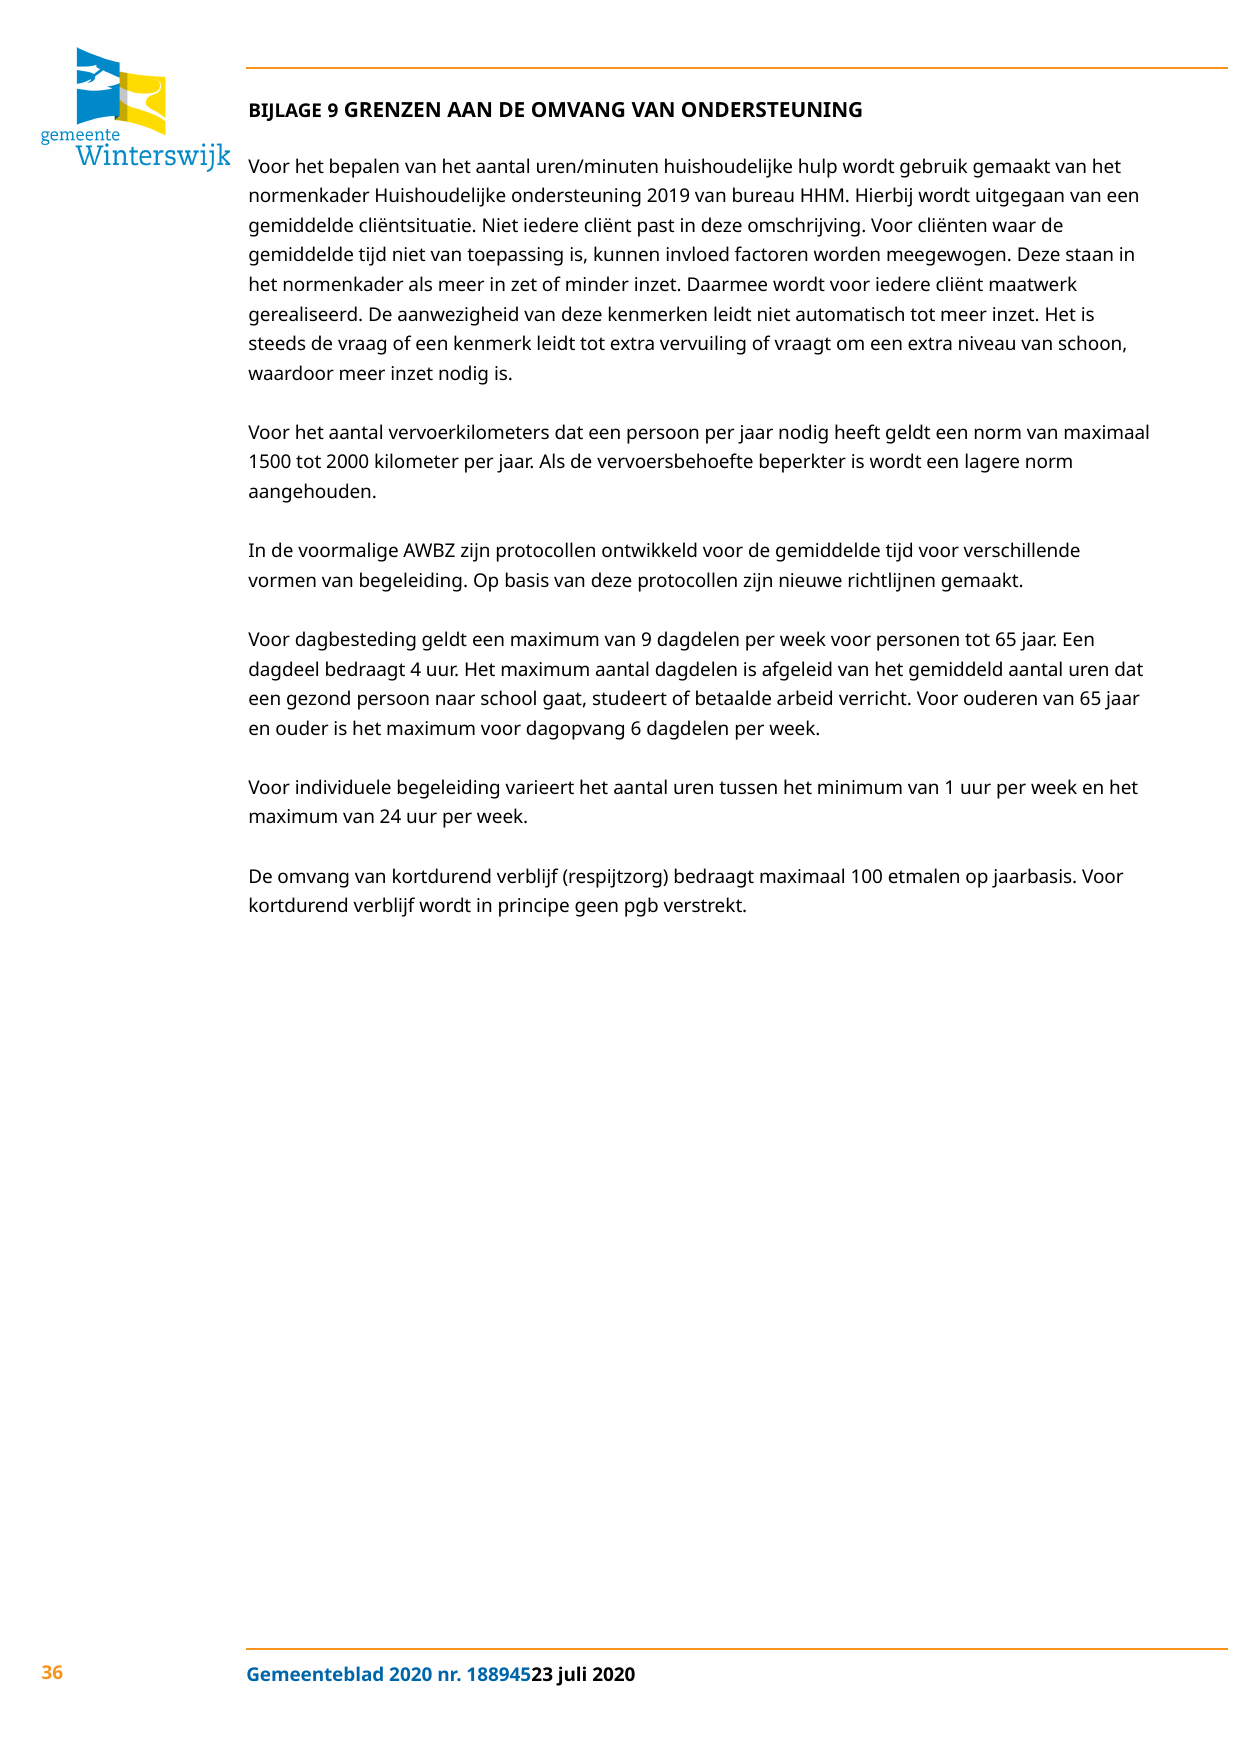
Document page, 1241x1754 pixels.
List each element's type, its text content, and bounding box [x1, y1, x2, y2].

picture [225, 153, 231, 162]
text De omvang van kortdurend verblijf (respijtzorg) bedraagt maximaal 100 etmalen op jaarbasis. Voor kortdurend verblijf wordt in principe geen pgb verstrekt. [248, 863, 1152, 918]
text Voor het aantal vervoerkilometers dat een persoon per jaar nodig heeft geldt een norm van maximaal 1500 tot 2000 kilometer per jaar. Als de vervoersbehoefte beperkter is wordt een lagere norm aangehouden. [248, 419, 1152, 504]
text In de voormalige AWBZ zijn protocollen ontwikkeld voor de gemiddelde tijd voor verschillende vormen van begeleiding. Op basis van deze protocollen zijn nieuwe richtlijnen gemaakt. [248, 537, 1152, 593]
text BIJLAGE 9 GRENZEN AAN DE OMVANG VAN ONDERSTEUNING [248, 95, 1152, 123]
picture [41, 47, 231, 172]
text Voor het bepalen van het aantal uren/minuten huishoudelijke hulp wordt gebruik gemaakt van het normenkader Huishoudelijke ondersteuning 2019 van bureau HHM. Hierbij wordt uitgegaan van een gemiddelde cliëntsituatie. Niet iedere cliënt past in deze omschrijving. Voor cliënten waar de gemiddelde tijd niet van toepassing is, kunnen invloed factoren worden meegewogen. Deze staan in het normenkader als meer in zet of minder inzet. Daarmee wordt voor iedere cliënt maatwerk gerealiseerd. De aanwezigheid van deze kenmerken leidt niet automatisch tot meer inzet. Het is steeds de vraag of een kenmerk leidt tot extra vervuiling of vraagt om een extra niveau van schoon, waardoor meer inzet nodig is. [248, 153, 1152, 386]
text Voor dagbesteding geldt een maximum van 9 dagdelen per week voor personen tot 65 jaar. Een dagdeel bedraagt 4 uur. Het maximum aantal dagdelen is afgeleid van het gemiddeld aantal uren dat een gezond persoon naar school gaat, studeert of betaalde arbeid verricht. Voor ouderen van 65 jaar en ouder is het maximum voor dagopvang 6 dagdelen per week. [248, 626, 1152, 741]
text Voor individuele begeleiding varieert het aantal uren tussen het minimum van 1 uur per week en het maximum van 24 uur per week. [248, 774, 1152, 829]
